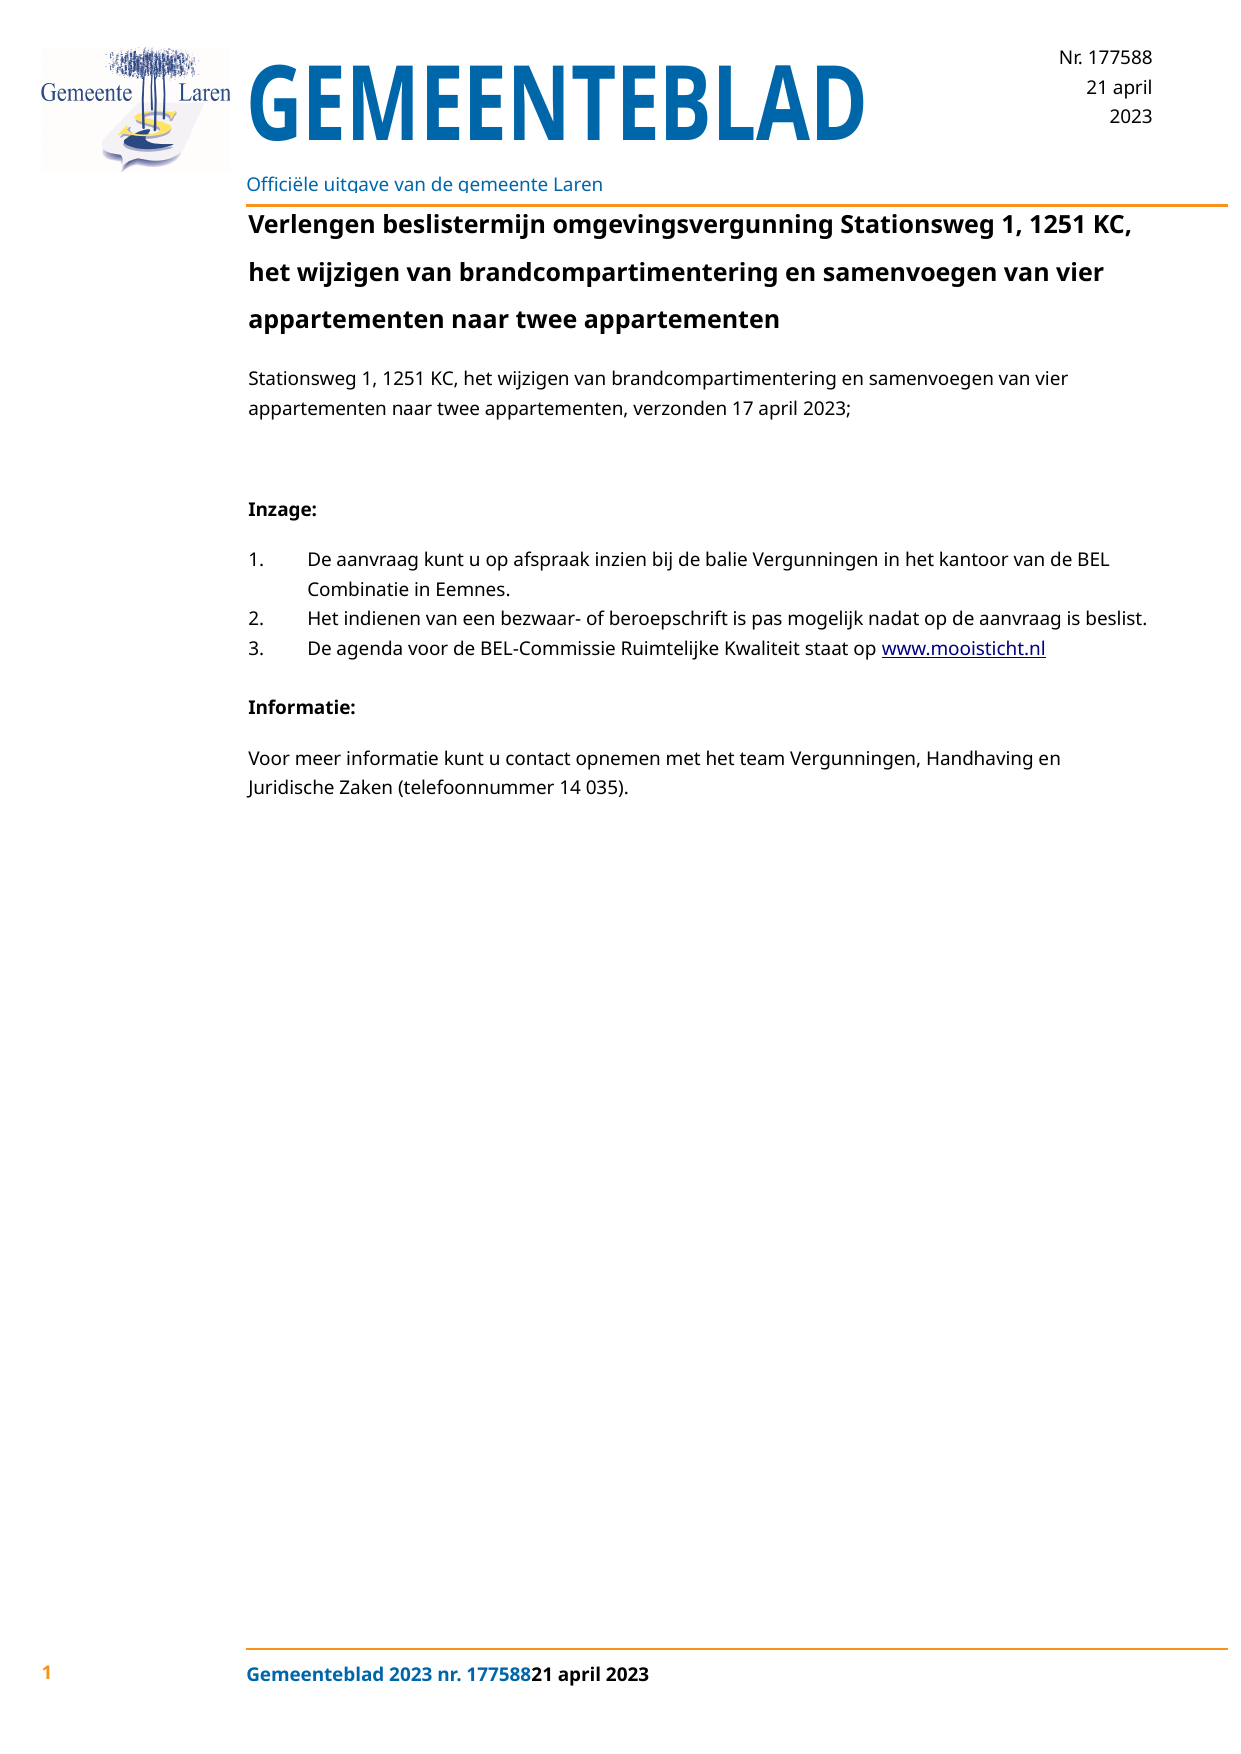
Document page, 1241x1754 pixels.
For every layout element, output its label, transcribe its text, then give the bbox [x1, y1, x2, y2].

text Voor meer informatie kunt u contact opnemen met het team Vergunningen, Handhaving en Juridische Zaken (telefoonnummer 14 035). [248, 745, 1152, 800]
text Informatie: [248, 694, 1152, 720]
list Het indienen van een bezwaar- of beroepschrift is pas mogelijk nadat op de aanvraag is beslist. [248, 606, 1152, 631]
text Inzage: [248, 496, 1152, 522]
text Verlengen beslistermijn omgevingsvergunning Stationsweg 1, 1251 KC, het wijzigen van brandcompartimentering en samenvoegen van vier appartementen naar twee appartementen [248, 207, 1152, 336]
text Stationsweg 1, 1251 KC, het wijzigen van brandcompartimentering en samenvoegen van vier appartementen naar twee appartementen, verzonden 17 april 2023; [248, 366, 1152, 421]
picture [41, 47, 231, 172]
list De aanvraag kunt u op afspraak inzien bij de balie Vergunningen in het kantoor van de BEL Combinatie in Eemnes. [248, 546, 1152, 602]
list De agenda voor de BEL-Commissie Ruimtelijke Kwaliteit staat op www.mooisticht.nl [248, 635, 1152, 661]
